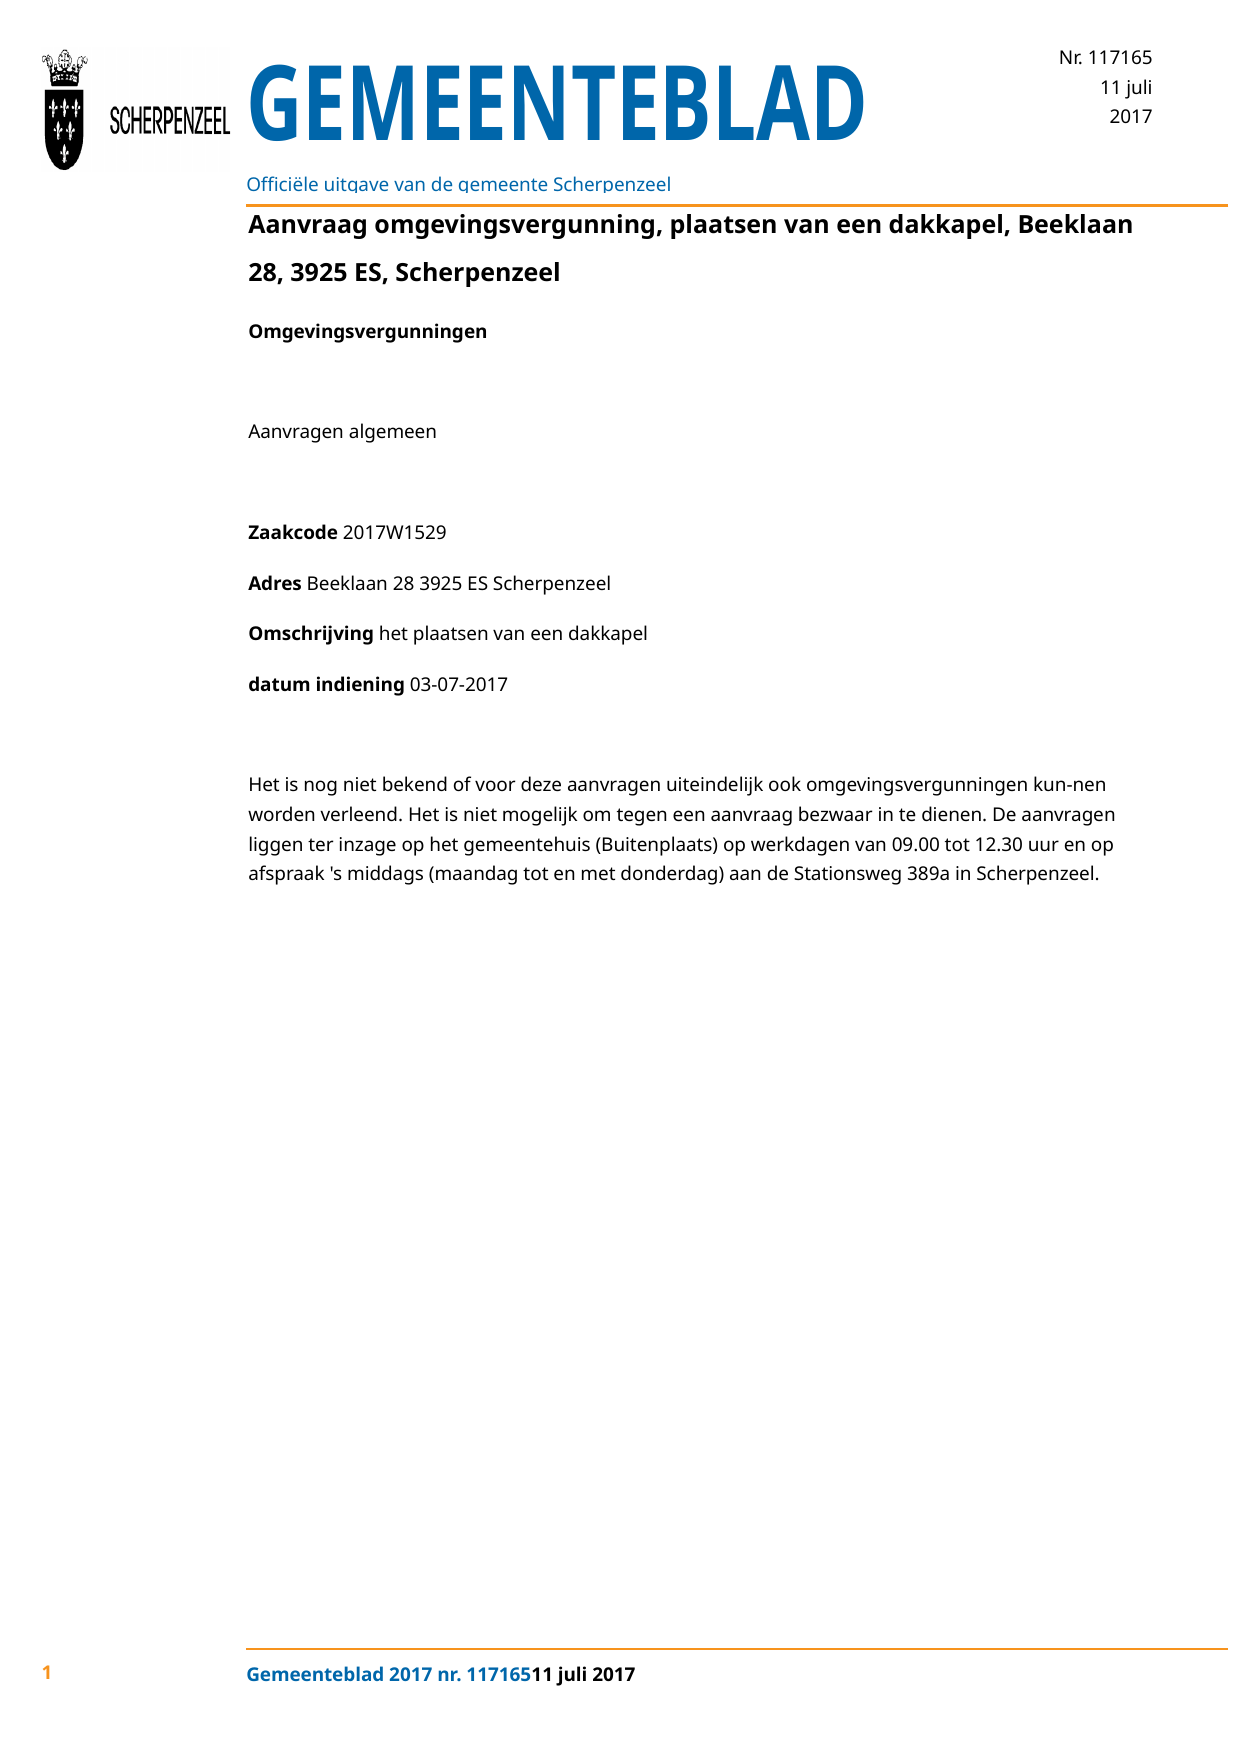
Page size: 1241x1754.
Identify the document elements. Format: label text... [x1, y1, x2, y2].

text Het is nog niet bekend of voor deze aanvragen uiteindelijk ook omgevingsvergunningen kun-nen worden verleend. Het is niet mogelijk om tegen een aanvraag bezwaar in te dienen. De aanvragen liggen ter inzage op het gemeentehuis (Buitenplaats) op werkdagen van 09.00 tot 12.30 uur en op afspraak 's middags (maandag tot en met donderdag) aan de Stationsweg 389a in Scherpenzeel. [248, 772, 1152, 886]
text Adres Beeklaan 28 3925 ES Scherpenzeel [248, 570, 1152, 596]
text datum indiening 03-07-2017 [248, 671, 1152, 697]
text Aanvragen algemeen [248, 419, 1152, 444]
text Omschrijving het plaatsen van een dakkapel [248, 620, 1152, 646]
text Zaakcode 2017W1529 [248, 519, 1152, 545]
picture [41, 47, 231, 172]
text Omgevingsvergunningen [248, 318, 1152, 344]
text Aanvraag omgevingsvergunning, plaatsen van een dakkapel, Beeklaan 28, 3925 ES, Scherpenzeel [248, 207, 1152, 288]
